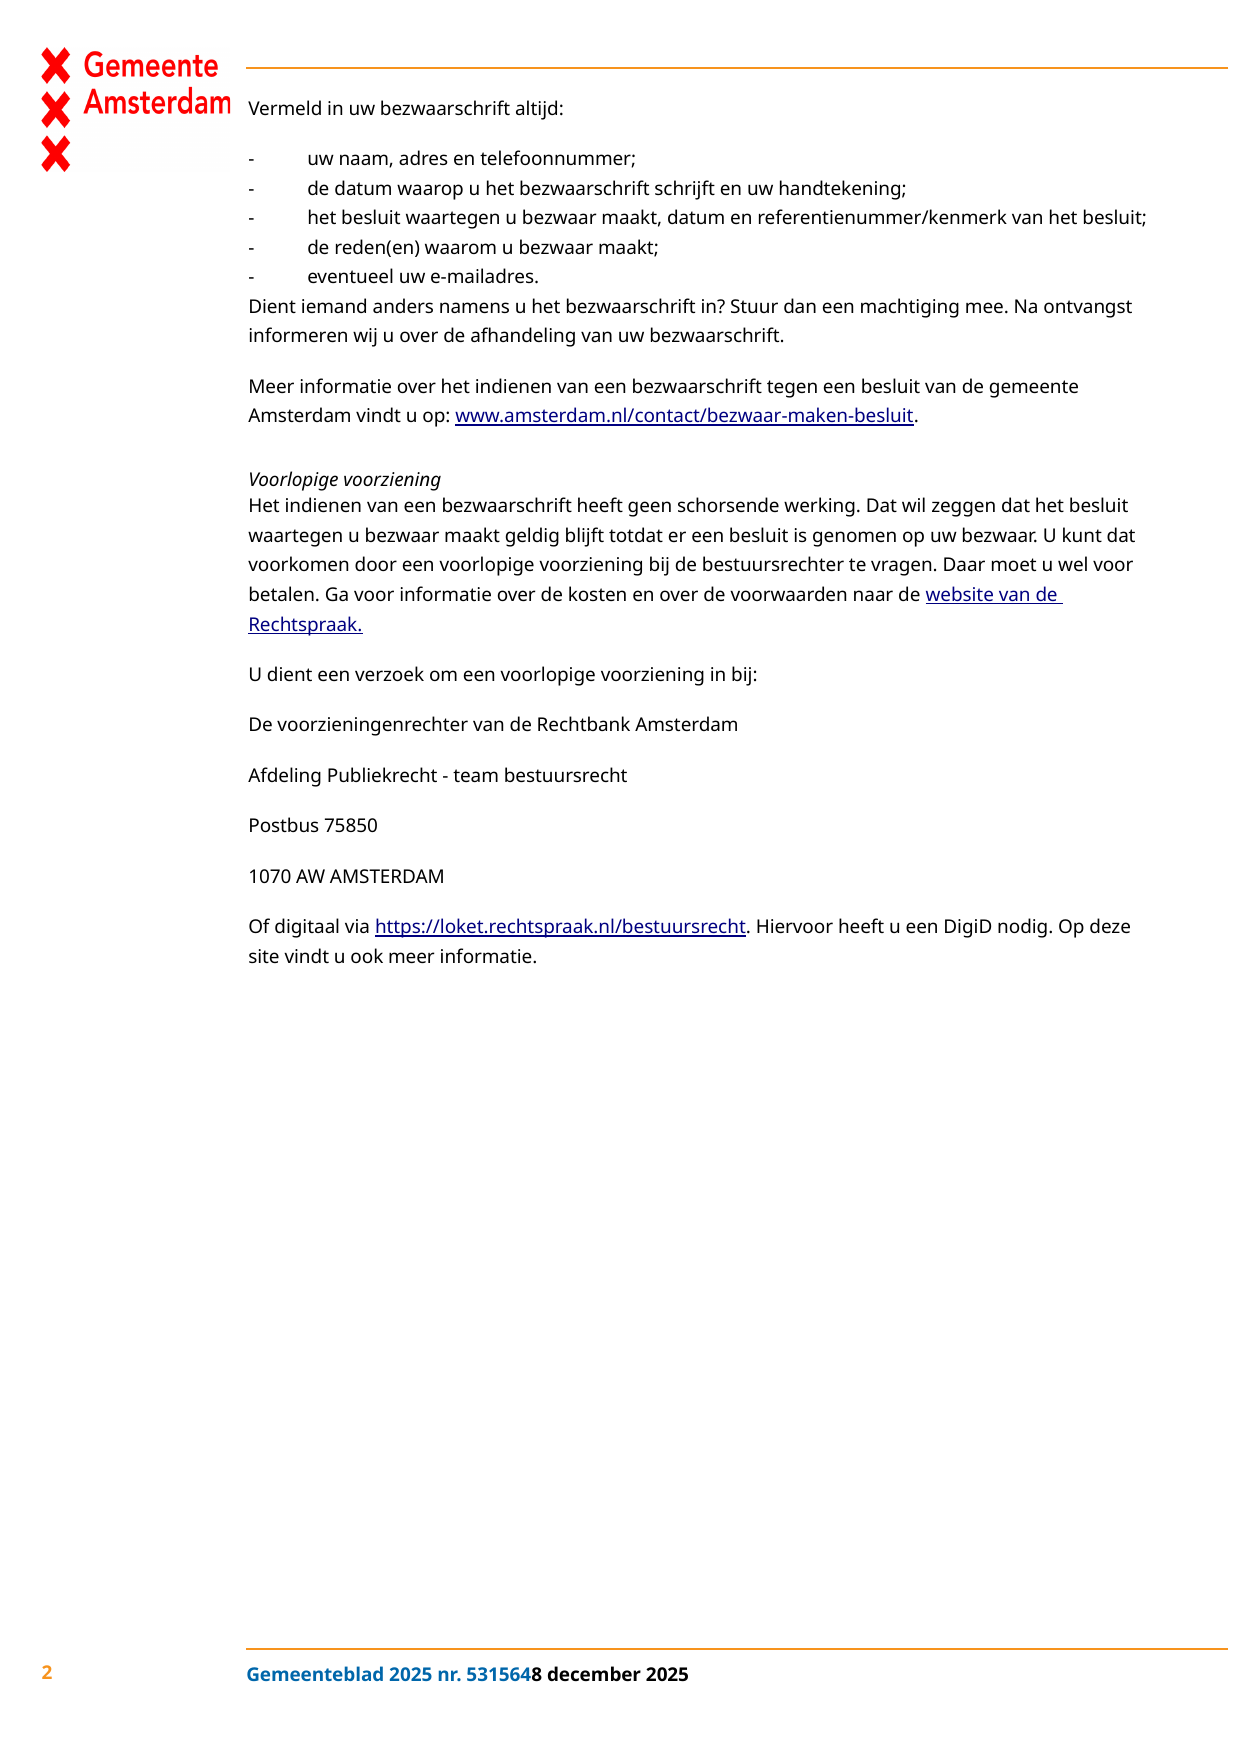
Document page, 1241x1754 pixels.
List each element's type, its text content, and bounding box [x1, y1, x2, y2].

list uw naam, adres en telefoonnummer; [248, 145, 1152, 171]
text U dient een verzoek om een voorlopige voorziening in bij: [248, 661, 1152, 687]
text De voorzieningenrechter van de Rechtbank Amsterdam [248, 712, 1152, 737]
text Vermeld in uw bezwaarschrift altijd: [248, 95, 1152, 121]
text 1070 AW AMSTERDAM [248, 863, 1152, 888]
list de reden(en) waarom u bezwaar maakt; [248, 234, 1152, 260]
text Dient iemand anders namens u het bezwaarschrift in? Stuur dan een machtiging mee. Na ontvangst informeren wij u over de afhandeling van uw bezwaarschrift. [248, 293, 1152, 348]
text Postbus 75850 [248, 812, 1152, 838]
list de datum waarop u het bezwaarschrift schrijft en uw handtekening; [248, 175, 1152, 201]
text Meer informatie over het indienen van een bezwaarschrift tegen een besluit van de gemeente Amsterdam vindt u op: www.amsterdam.nl/contact/bezwaar-maken-besluit. [248, 373, 1152, 428]
text Of digitaal via https://loket.rechtspraak.nl/bestuursrecht. Hiervoor heeft u een DigiD nodig. Op deze site vindt u ook meer informatie. [248, 913, 1152, 968]
list eventueel uw e-mailadres. [248, 263, 1152, 289]
list het besluit waartegen u bezwaar maakt, datum en referentienummer/kenmerk van het besluit; [248, 204, 1152, 230]
text Het indienen van een bezwaarschrift heeft geen schorsende werking. Dat wil zeggen dat het besluit waartegen u bezwaar maakt geldig blijft totdat er een besluit is genomen op uw bezwaar. U kunt dat voorkomen door een voorlopige voorziening bij de bestuursrechter te vragen. Daar moet u wel voor betalen. Ga voor informatie over de kosten en over de voorwaarden naar de website van de Rechtspraak. [248, 492, 1152, 636]
picture [41, 47, 231, 172]
text Voorlopige voorziening [248, 467, 1152, 492]
text Afdeling Publiekrecht - team bestuursrecht [248, 762, 1152, 788]
